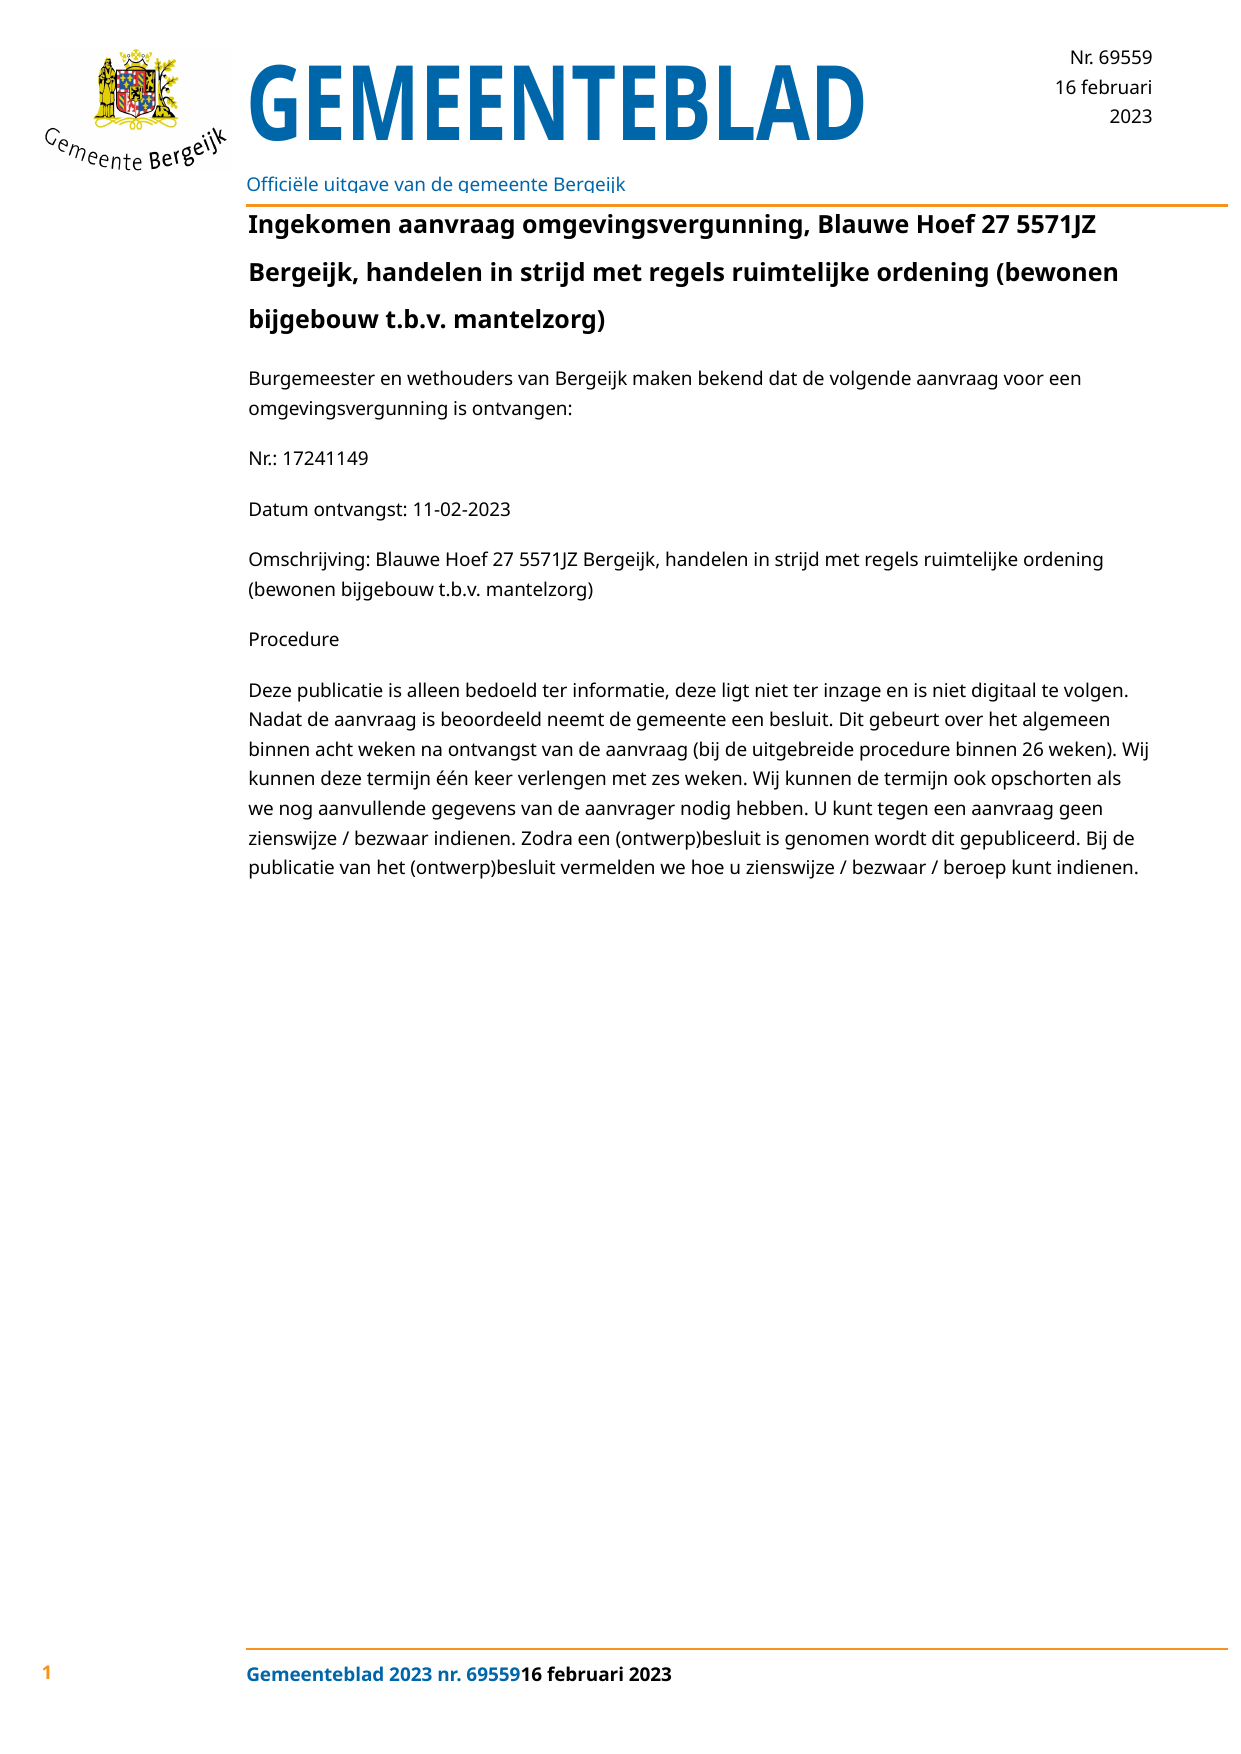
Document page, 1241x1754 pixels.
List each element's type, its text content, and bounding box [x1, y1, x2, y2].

text Datum ontvangst: 11-02-2023 [248, 496, 1152, 522]
picture [41, 47, 231, 172]
text Nr.: 17241149 [248, 446, 1152, 471]
text Procedure [248, 626, 1152, 652]
text Deze publicatie is alleen bedoeld ter informatie, deze ligt niet ter inzage en is niet digitaal te volgen. Nadat de aanvraag is beoordeeld neemt de gemeente een besluit. Dit gebeurt over het algemeen binnen acht weken na ontvangst van de aanvraag (bij de uitgebreide procedure binnen 26 weken). Wij kunnen deze termijn één keer verlengen met zes weken. Wij kunnen de termijn ook opschorten als we nog aanvullende gegevens van de aanvrager nodig hebben. U kunt tegen een aanvraag geen zienswijze / bezwaar indienen. Zodra een (ontwerp)besluit is genomen wordt dit gepubliceerd. Bij de publicatie van het (ontwerp)besluit vermelden we hoe u zienswijze / bezwaar / beroep kunt indienen. [248, 677, 1152, 880]
text Omschrijving: Blauwe Hoef 27 5571JZ Bergeijk, handelen in strijd met regels ruimtelijke ordening (bewonen bijgebouw t.b.v. mantelzorg) [248, 546, 1152, 602]
text Ingekomen aanvraag omgevingsvergunning, Blauwe Hoef 27 5571JZ Bergeijk, handelen in strijd met regels ruimtelijke ordening (bewonen bijgebouw t.b.v. mantelzorg) [248, 207, 1152, 336]
text Burgemeester en wethouders van Bergeijk maken bekend dat de volgende aanvraag voor een omgevingsvergunning is ontvangen: [248, 366, 1152, 421]
